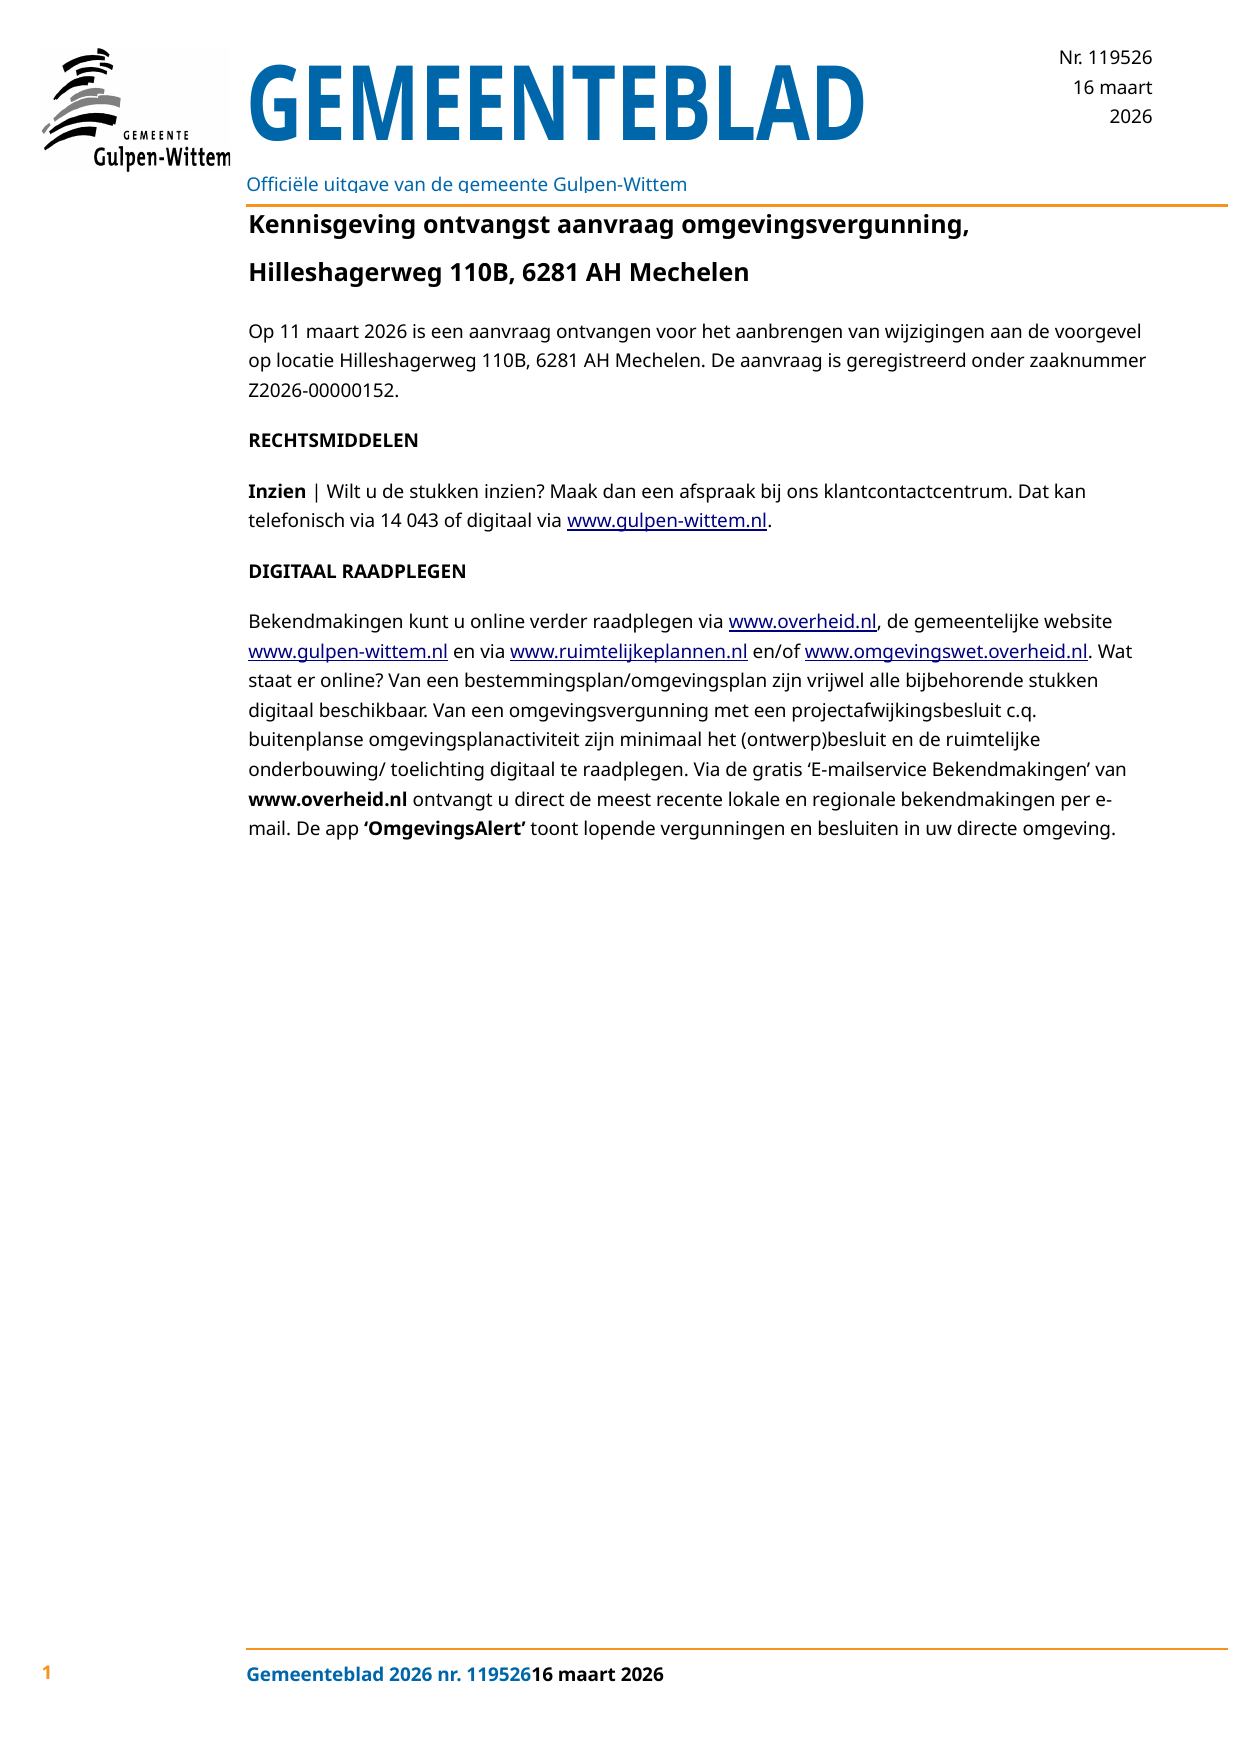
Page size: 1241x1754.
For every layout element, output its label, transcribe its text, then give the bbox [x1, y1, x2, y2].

text DIGITAAL RAADPLEGEN [248, 558, 1152, 584]
text Bekendmakingen kunt u online verder raadplegen via www.overheid.nl, de gemeentelijke website www.gulpen-wittem.nl en via www.ruimtelijkeplannen.nl en/of www.omgevingswet.overheid.nl. Wat staat er online? Van een bestemmingsplan/omgevingsplan zijn vrijwel alle bijbehorende stukken digitaal beschikbaar. Van een omgevingsvergunning met een projectafwijkingsbesluit c.q. buitenplanse omgevingsplanactiviteit zijn minimaal het (ontwerp)besluit en de ruimtelijke onderbouwing/ toelichting digitaal te raadplegen. Via de gratis ‘E-mailservice Bekendmakingen’ van www.overheid.nl ontvangt u direct de meest recente lokale en regionale bekendmakingen per e-mail. De app ‘OmgevingsAlert’ toont lopende vergunningen en besluiten in uw directe omgeving. [248, 608, 1152, 841]
text RECHTSMIDDELEN [248, 427, 1152, 453]
text Kennisgeving ontvangst aanvraag omgevingsvergunning, Hilleshagerweg 110B, 6281 AH Mechelen [248, 207, 1152, 288]
picture [41, 47, 231, 172]
text Op 11 maart 2026 is een aanvraag ontvangen voor het aanbrengen van wijzigingen aan de voorgevel op locatie Hilleshagerweg 110B, 6281 AH Mechelen. De aanvraag is geregistreerd onder zaaknummer Z2026-00000152. [248, 318, 1152, 403]
text Inzien | Wilt u de stukken inzien? Maak dan een afspraak bij ons klantcontactcentrum. Dat kan telefonisch via 14 043 of digitaal via www.gulpen-wittem.nl. [248, 478, 1152, 533]
